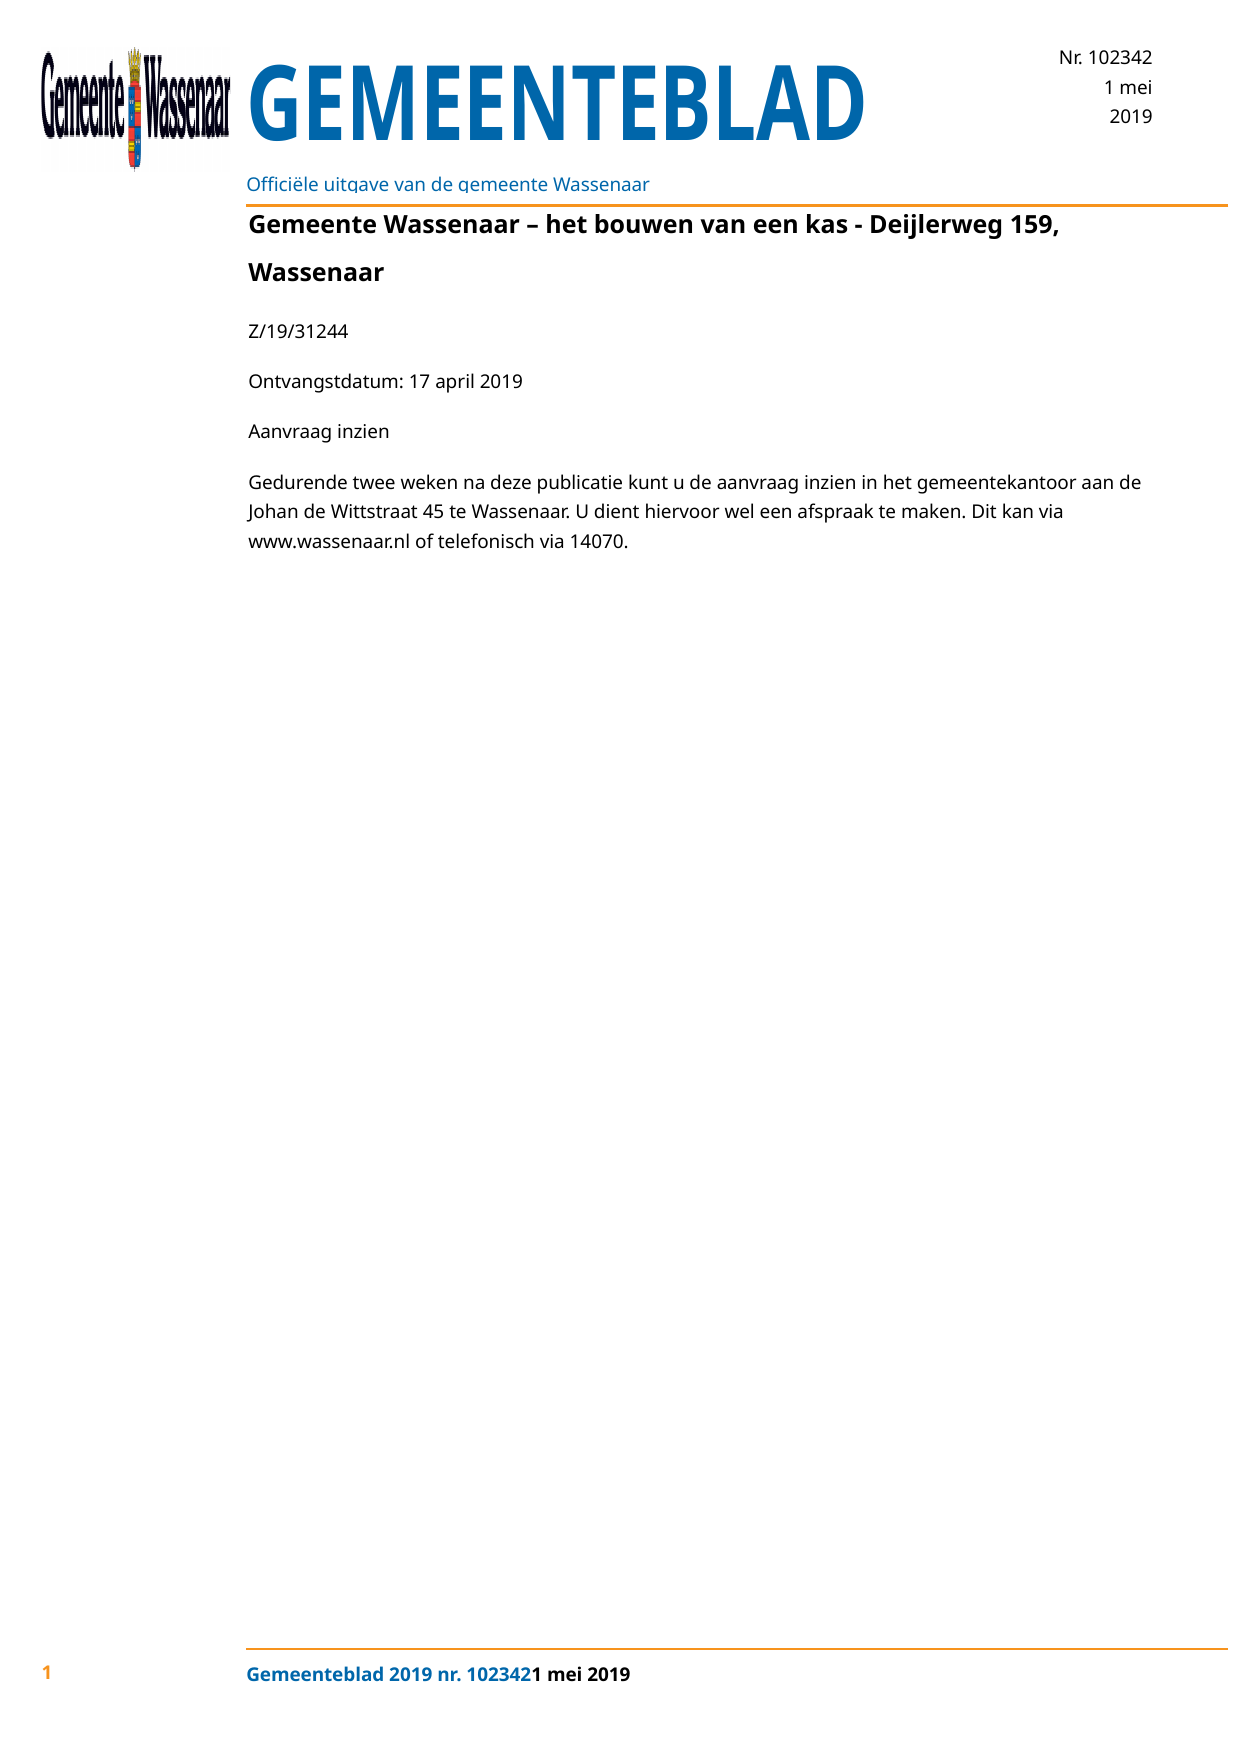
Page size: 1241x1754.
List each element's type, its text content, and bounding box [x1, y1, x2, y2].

text Z/19/31244 [248, 318, 1152, 344]
text Gedurende twee weken na deze publicatie kunt u de aanvraag inzien in het gemeentekantoor aan de Johan de Wittstraat 45 te Wassenaar. U dient hiervoor wel een afspraak te maken. Dit kan via www.wassenaar.nl of telefonisch via 14070. [248, 469, 1152, 554]
picture [41, 47, 231, 172]
text Aanvraag inzien [248, 419, 1152, 444]
text Ontvangstdatum: 17 april 2019 [248, 368, 1152, 394]
text Gemeente Wassenaar – het bouwen van een kas - Deijlerweg 159, Wassenaar [248, 207, 1152, 288]
